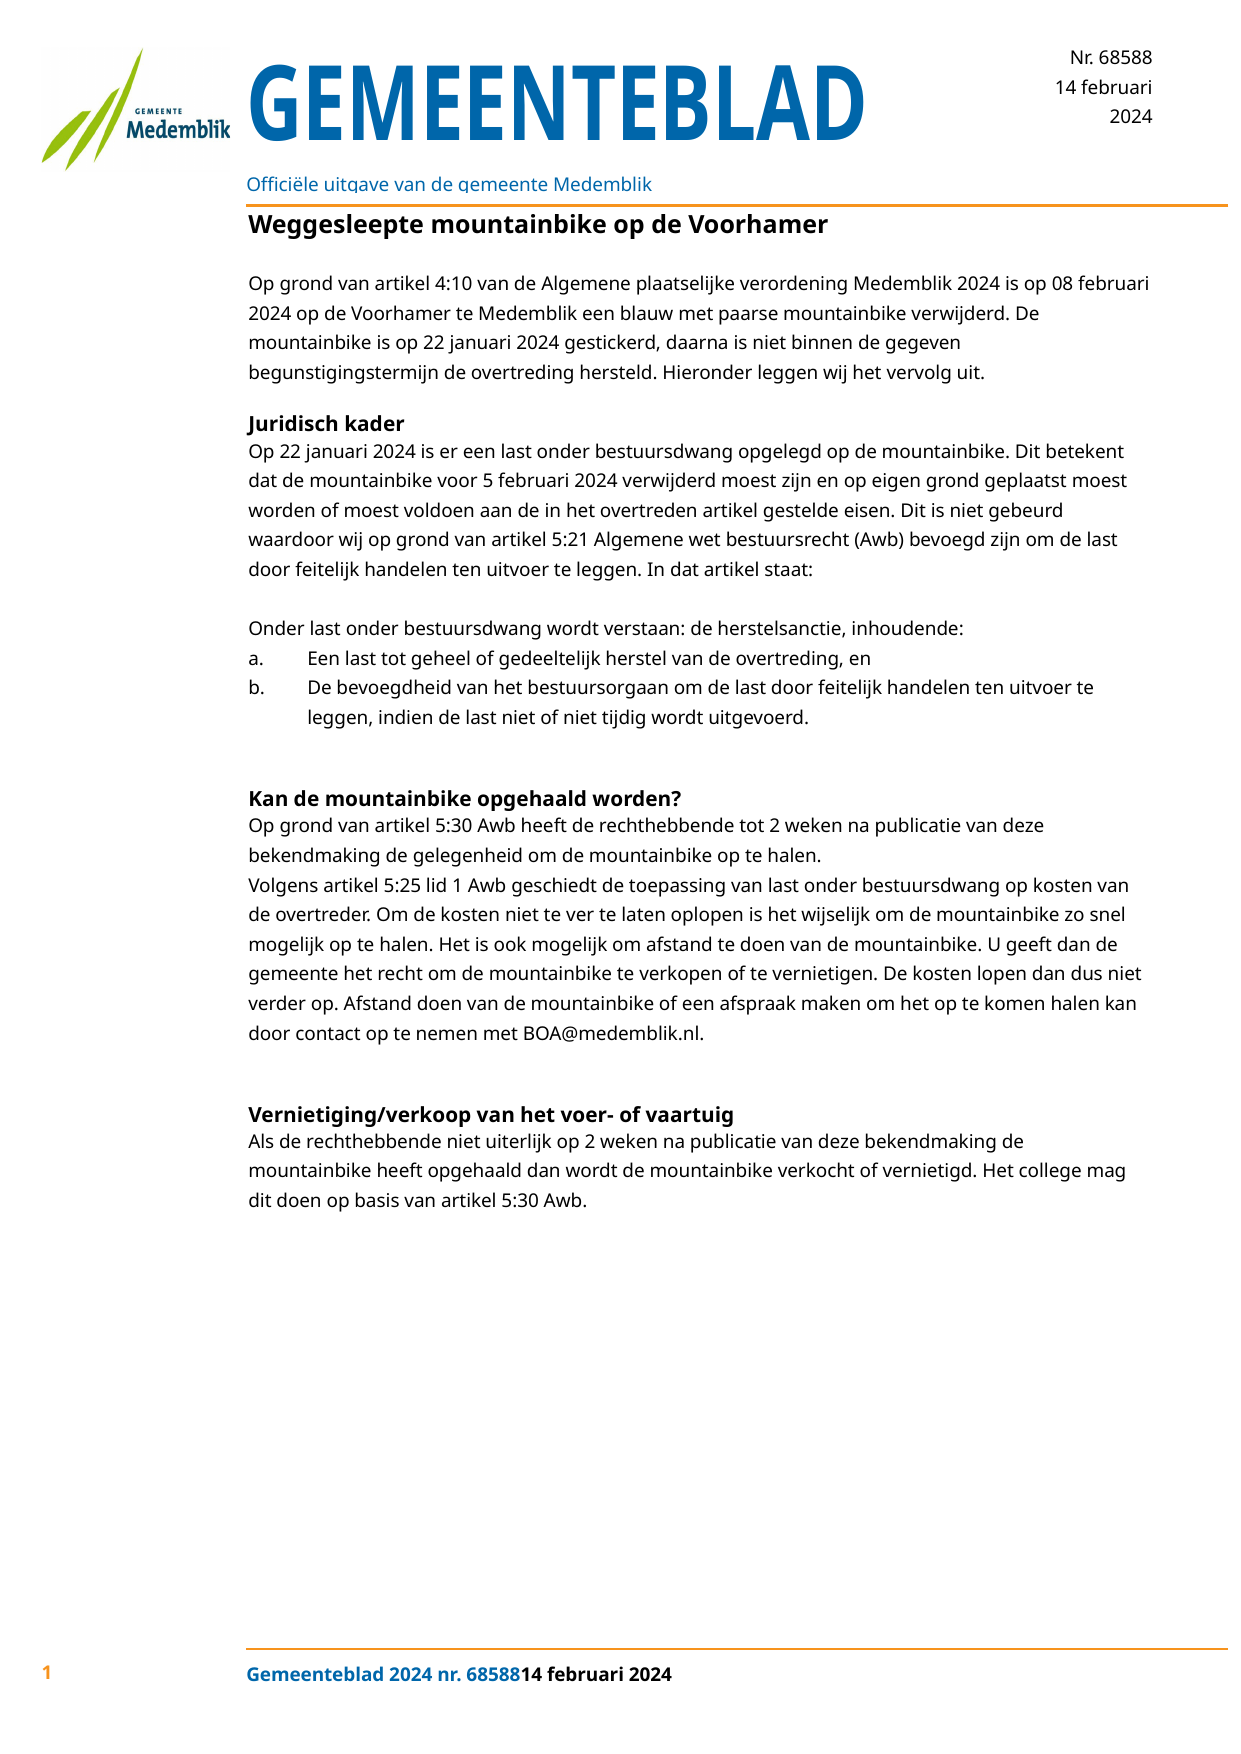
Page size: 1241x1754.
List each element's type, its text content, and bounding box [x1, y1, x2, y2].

list De bevoegdheid van het bestuursorgaan om de last door feitelijk handelen ten uitvoer te leggen, indien de last niet of niet tijdig wordt uitgevoerd. [248, 674, 1152, 730]
text Weggesleepte mountainbike op de Voorhamer [248, 207, 1152, 241]
text Volgens artikel 5:25 lid 1 Awb geschiedt de toepassing van last onder bestuursdwang op kosten van de overtreder. Om de kosten niet te ver te laten oplopen is het wijselijk om de mountainbike zo snel mogelijk op te halen. Het is ook mogelijk om afstand te doen van de mountainbike. U geeft dan de gemeente het recht om de mountainbike te verkopen of te vernietigen. De kosten lopen dan dus niet verder op. Afstand doen van de mountainbike of een afspraak maken om het op te komen halen kan door contact op te nemen met BOA@medemblik.nl. [248, 872, 1152, 1045]
text Op grond van artikel 5:30 Awb heeft de rechthebbende tot 2 weken na publicatie van deze bekendmaking de gelegenheid om de mountainbike op te halen. [248, 813, 1152, 868]
text Onder last onder bestuursdwang wordt verstaan: de herstelsanctie, inhoudende: [248, 615, 1152, 641]
text Als de rechthebbende niet uiterlijk op 2 weken na publicatie van deze bekendmaking de mountainbike heeft opgehaald dan wordt de mountainbike verkocht of vernietigd. Het college mag dit doen op basis van artikel 5:30 Awb. [248, 1128, 1152, 1213]
text Op grond van artikel 4:10 van de Algemene plaatselijke verordening Medemblik 2024 is op 08 februari 2024 op de Voorhamer te Medemblik een blauw met paarse mountainbike verwijderd. De mountainbike is op 22 januari 2024 gestickerd, daarna is niet binnen de gegeven begunstigingstermijn de overtreding hersteld. Hieronder leggen wij het vervolg uit. [248, 270, 1152, 385]
list Een last tot geheel of gedeeltelijk herstel van de overtreding, en [248, 645, 1152, 671]
text Vernietiging/verkoop van het voer- of vaartuig [248, 1100, 1152, 1128]
picture [41, 47, 231, 172]
text Juridisch kader [248, 409, 1152, 438]
text Op 22 januari 2024 is er een last onder bestuursdwang opgelegd op de mountainbike. Dit betekent dat de mountainbike voor 5 februari 2024 verwijderd moest zijn en op eigen grond geplaatst moest worden of moest voldoen aan de in het overtreden artikel gestelde eisen. Dit is niet gebeurd waardoor wij op grond van artikel 5:21 Algemene wet bestuursrecht (Awb) bevoegd zijn om de last door feitelijk handelen ten uitvoer te leggen. In dat artikel staat: [248, 438, 1152, 582]
text Kan de mountainbike opgehaald worden? [248, 784, 1152, 813]
